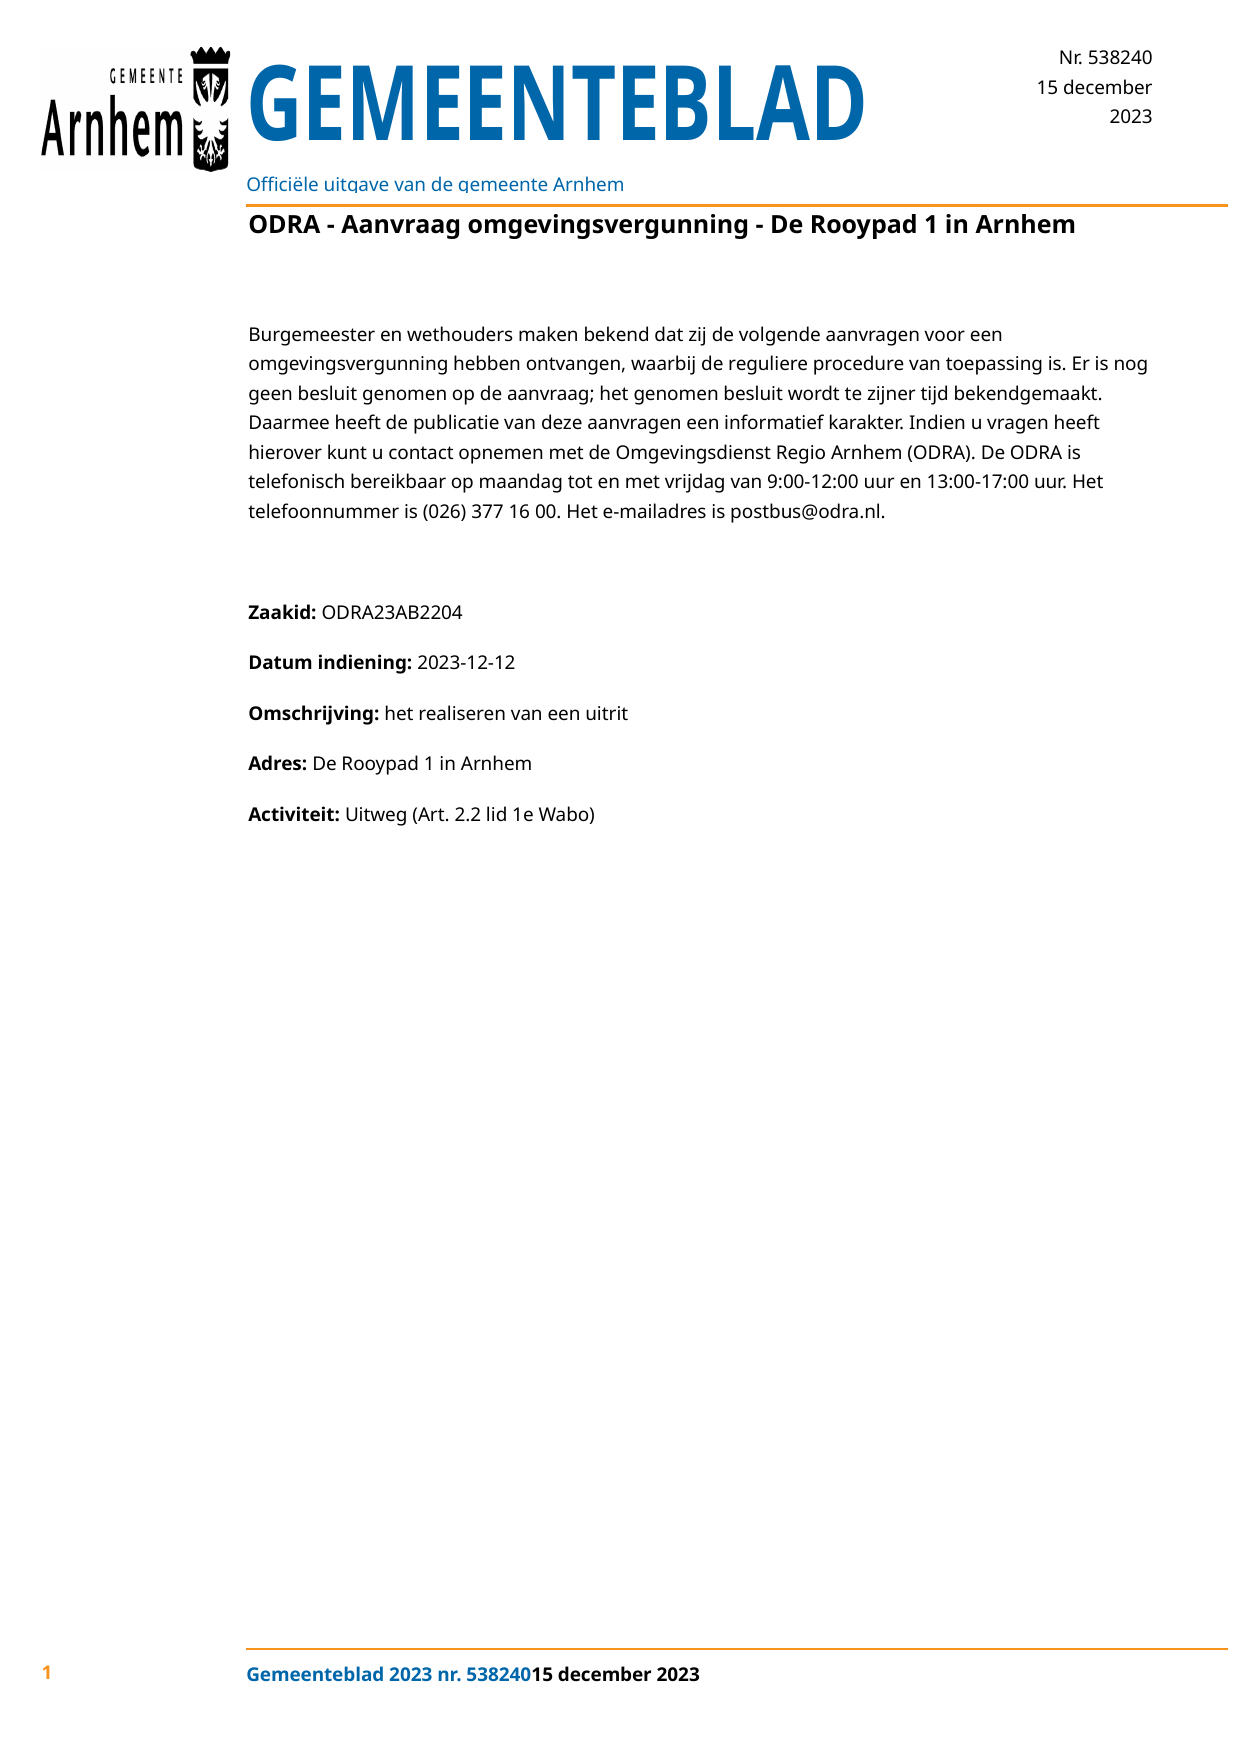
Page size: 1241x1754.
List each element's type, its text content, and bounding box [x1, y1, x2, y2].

picture [41, 47, 231, 172]
text Burgemeester en wethouders maken bekend dat zij de volgende aanvragen voor een omgevingsvergunning hebben ontvangen, waarbij de reguliere procedure van toepassing is. Er is nog geen besluit genomen op de aanvraag; het genomen besluit wordt te zijner tijd bekendgemaakt. Daarmee heeft de publicatie van deze aanvragen een informatief karakter. Indien u vragen heeft hierover kunt u contact opnemen met de Omgevingsdienst Regio Arnhem (ODRA). De ODRA is telefonisch bereikbaar op maandag tot en met vrijdag van 9:00-12:00 uur en 13:00-17:00 uur. Het telefoonnummer is (026) 377 16 00. Het e-mailadres is postbus@odra.nl. [248, 321, 1152, 524]
text ODRA - Aanvraag omgevingsvergunning - De Rooypad 1 in Arnhem [248, 207, 1152, 241]
text Adres: De Rooypad 1 in Arnhem [248, 750, 1152, 776]
text Activiteit: Uitweg (Art. 2.2 lid 1e Wabo) [248, 801, 1152, 826]
text Datum indiening: 2023-12-12 [248, 649, 1152, 675]
text Zaakid: ODRA23AB2204 [248, 599, 1152, 625]
text Omschrijving: het realiseren van een uitrit [248, 700, 1152, 726]
